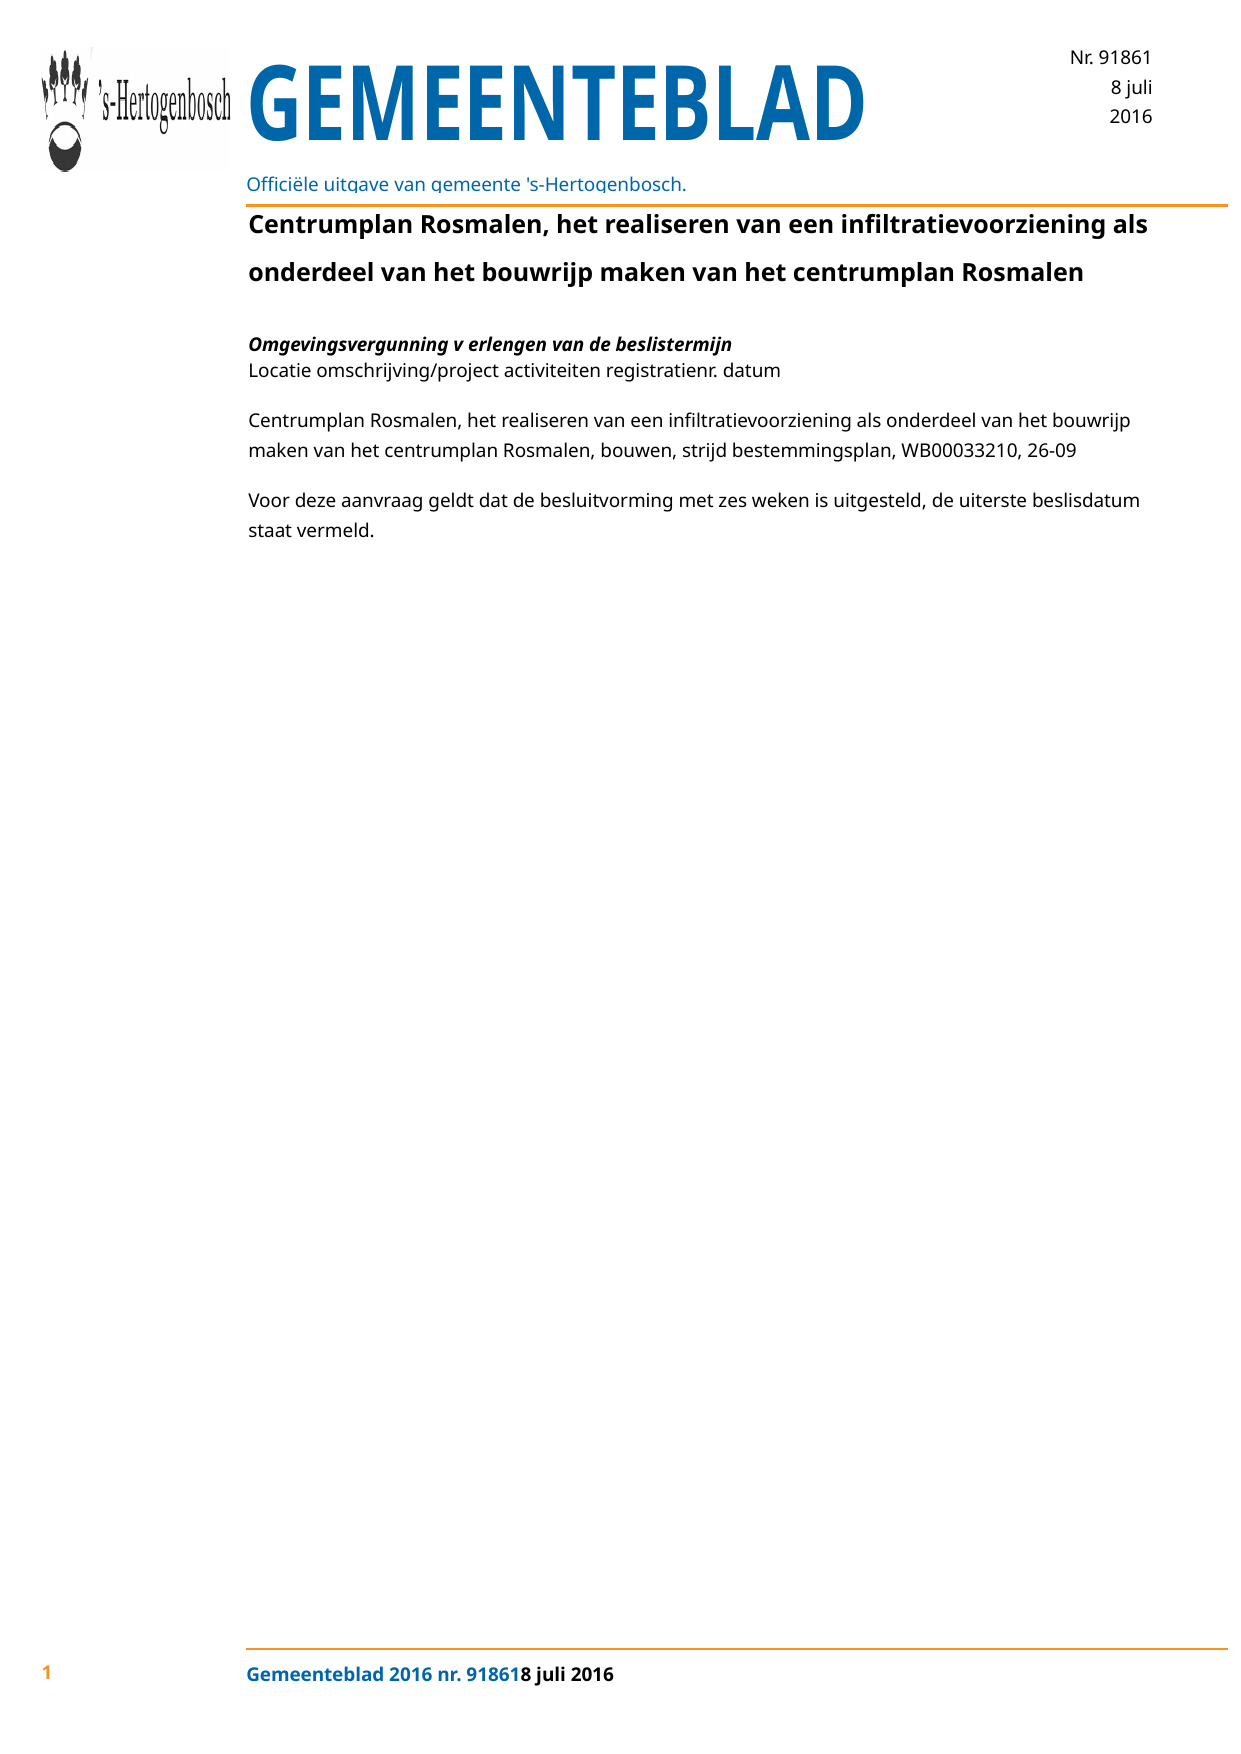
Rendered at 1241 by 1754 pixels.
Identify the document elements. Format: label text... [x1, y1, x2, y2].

text Omgevingsvergunning v erlengen van de beslistermijn [248, 331, 1152, 357]
picture [41, 47, 231, 172]
text Centrumplan Rosmalen, het realiseren van een infiltratievoorziening als onderdeel van het bouwrijp maken van het centrumplan Rosmalen, bouwen, strijd bestemmingsplan, WB00033210, 26-09 [248, 408, 1152, 463]
text Centrumplan Rosmalen, het realiseren van een infiltratievoorziening als onderdeel van het bouwrijp maken van het centrumplan Rosmalen [248, 207, 1152, 288]
text Locatie omschrijving/project activiteiten registratienr. datum [248, 357, 1152, 383]
text Voor deze aanvraag geldt dat de besluitvorming met zes weken is uitgesteld, de uiterste beslisdatum staat vermeld. [248, 488, 1152, 543]
